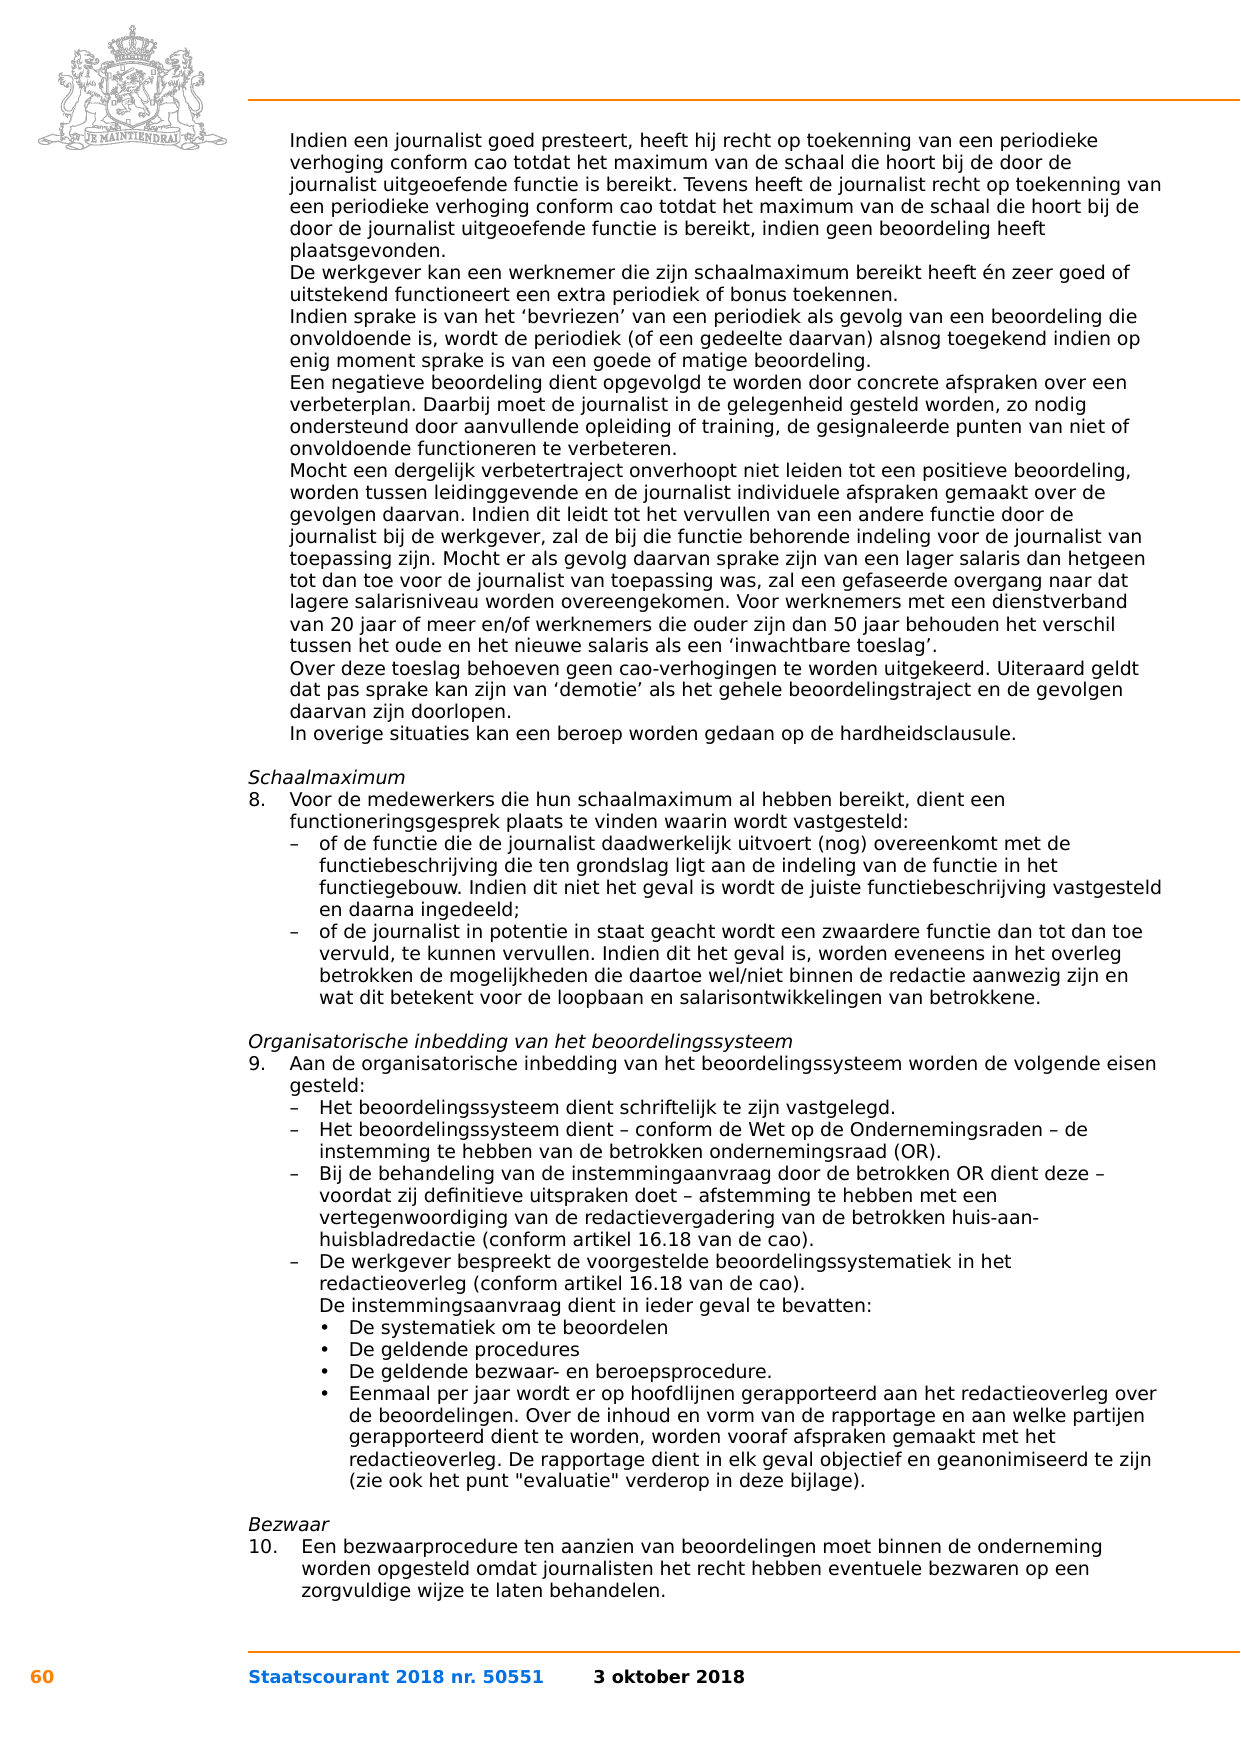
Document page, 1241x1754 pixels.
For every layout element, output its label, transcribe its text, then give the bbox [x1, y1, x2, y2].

text • De geldende bezwaar- en beroepsprocedure. [319, 1361, 1163, 1382]
text – Het beoordelingssysteem dient – conform de Wet op de Ondernemingsraden – de instemming te hebben van de betrokken ondernemingsraad (OR). [289, 1119, 1163, 1163]
text Mocht een dergelijk verbetertraject onverhoopt niet leiden tot een positieve beoordeling, worden tussen leidinggevende en de journalist individuele afspraken gemaakt over de gevolgen daarvan. Indien dit leidt tot het vervullen van een andere functie door de journalist bij de werkgever, zal de bij die functie behorende indeling voor de journalist van toepassing zijn. Mocht er als gevolg daarvan sprake zijn van een lager salaris dan hetgeen tot dan toe voor de journalist van toepassing was, zal een gefaseerde overgang naar dat lagere salarisniveau worden overeengekomen. Voor werknemers met een dienstverband van 20 jaar of meer en/of werknemers die ouder zijn dan 50 jaar behouden het verschil tussen het oude en het nieuwe salaris als een ‘inwachtbare toeslag’. [289, 459, 1163, 657]
text In overige situaties kan een beroep worden gedaan op de hardheidsclausule. [289, 723, 1163, 745]
text – Het beoordelingssysteem dient schriftelijk te zijn vastgelegd. [289, 1097, 1163, 1119]
text Indien sprake is van het ‘bevriezen’ van een periodiek als gevolg van een beoordeling die onvoldoende is, wordt de periodiek (of een gedeelte daarvan) alsnog toegekend indien op enig moment sprake is van een goede of matige beoordeling. [289, 306, 1163, 372]
text 9. Aan de organisatorische inbedding van het beoordelingssysteem worden de volgende eisen gesteld: [248, 1053, 1163, 1097]
subtitle Bezwaar [248, 1514, 1163, 1536]
text 10. Een bezwaarprocedure ten aanzien van beoordelingen moet binnen de onderneming worden opgesteld omdat journalisten het recht hebben eventuele bezwaren op een zorgvuldige wijze te laten behandelen. [248, 1536, 1163, 1602]
text • De geldende procedures [319, 1338, 1163, 1361]
text – De werkgever bespreekt de voorgestelde beoordelingssystematiek in het redactieoverleg (conform artikel 16.18 van de cao). [289, 1251, 1163, 1294]
text De instemmingsaanvraag dient in ieder geval te bevatten: [319, 1294, 1163, 1317]
subtitle Schaalmaximum [248, 767, 1163, 789]
subtitle Organisatorische inbedding van het beoordelingssysteem [248, 1031, 1163, 1053]
text Over deze toeslag behoeven geen cao-verhogingen te worden uitgekeerd. Uiteraard geldt dat pas sprake kan zijn van ‘demotie’ als het gehele beoordelingstraject en de gevolgen daarvan zijn doorlopen. [289, 657, 1163, 723]
text • Eenmaal per jaar wordt er op hoofdlijnen gerapporteerd aan het redactieoverleg over de beoordelingen. Over de inhoud en vorm van de rapportage en aan welke partijen gerapporteerd dient te worden, worden vooraf afspraken gemaakt met het redactieoverleg. De rapportage dient in elk geval objectief en geanonimiseerd te zijn (zie ook het punt "evaluatie" verderop in deze bijlage). [319, 1382, 1163, 1492]
text – Bij de behandeling van de instemmingaanvraag door de betrokken OR dient deze – voordat zij definitieve uitspraken doet – afstemming te hebben met een vertegenwoordiging van de redactievergadering van de betrokken huis-aan-huisbladredactie (conform artikel 16.18 van de cao). [289, 1163, 1163, 1251]
picture [38, 25, 227, 150]
text Een negatieve beoordeling dient opgevolgd te worden door concrete afspraken over een verbeterplan. Daarbij moet de journalist in de gelegenheid gesteld worden, zo nodig ondersteund door aanvullende opleiding of training, de gesignaleerde punten van niet of onvoldoende functioneren te verbeteren. [289, 372, 1163, 459]
text – of de journalist in potentie in staat geacht wordt een zwaardere functie dan tot dan toe vervuld, te kunnen vervullen. Indien dit het geval is, worden eveneens in het overleg betrokken de mogelijkheden die daartoe wel/niet binnen de redactie aanwezig zijn en wat dit betekent voor de loopbaan en salarisontwikkelingen van betrokkene. [289, 921, 1163, 1009]
text De werkgever kan een werknemer die zijn schaalmaximum bereikt heeft én zeer goed of uitstekend functioneert een extra periodiek of bonus toekennen. [289, 262, 1163, 306]
text 8. Voor de medewerkers die hun schaalmaximum al hebben bereikt, dient een functioneringsgesprek plaats te vinden waarin wordt vastgesteld: [248, 789, 1163, 833]
text – of de functie die de journalist daadwerkelijk uitvoert (nog) overeenkomt met de functiebeschrijving die ten grondslag ligt aan de indeling van de functie in het functiegebouw. Indien dit niet het geval is wordt de juiste functiebeschrijving vastgesteld en daarna ingedeeld; [289, 833, 1163, 921]
text Indien een journalist goed presteert, heeft hij recht op toekenning van een periodieke verhoging conform cao totdat het maximum van de schaal die hoort bij de door de journalist uitgeoefende functie is bereikt. Tevens heeft de journalist recht op toekenning van een periodieke verhoging conform cao totdat het maximum van de schaal die hoort bij de door de journalist uitgeoefende functie is bereikt, indien geen beoordeling heeft plaatsgevonden. [289, 130, 1163, 262]
text • De systematiek om te beoordelen [319, 1317, 1163, 1338]
